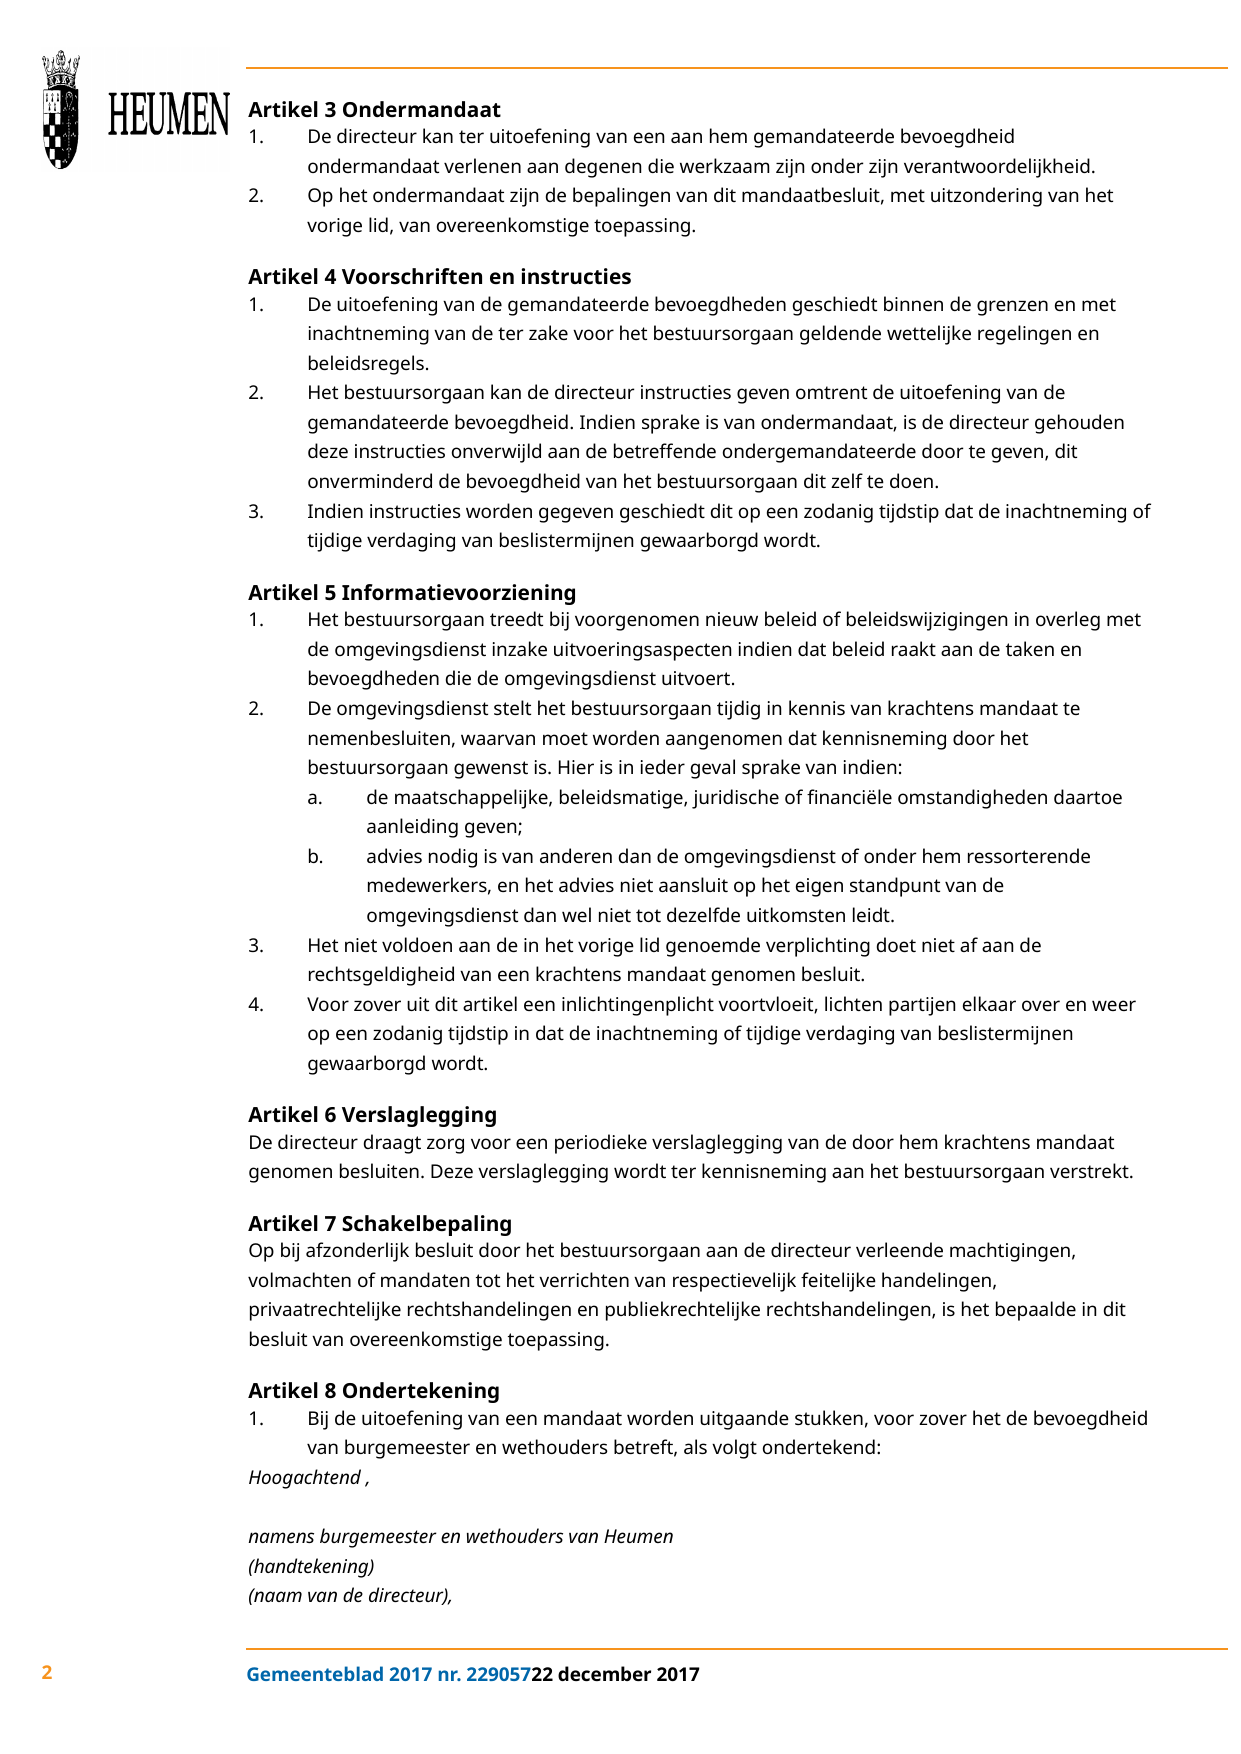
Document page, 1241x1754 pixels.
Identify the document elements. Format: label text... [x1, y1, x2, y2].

text Op bij afzonderlijk besluit door het bestuursorgaan aan de directeur verleende machtigingen, volmachten of mandaten tot het verrichten van respectievelijk feitelijke handelingen, privaatrechtelijke rechtshandelingen en publiekrechtelijke rechtshandelingen, is het bepaalde in dit besluit van overeenkomstige toepassing. [248, 1237, 1152, 1352]
list Indien instructies worden gegeven geschiedt dit op een zodanig tijdstip dat de inachtneming of tijdige verdaging van beslistermijnen gewaarborgd wordt. [248, 498, 1152, 553]
picture [41, 47, 231, 172]
list Voor zover uit dit artikel een inlichtingenplicht voortvloeit, lichten partijen elkaar over en weer op een zodanig tijdstip in dat de inachtneming of tijdige verdaging van beslistermijnen gewaarborgd wordt. [248, 991, 1152, 1076]
text De directeur draagt zorg voor een periodieke verslaglegging van de door hem krachtens mandaat genomen besluiten. Deze verslaglegging wordt ter kennisneming aan het bestuursorgaan verstrekt. [248, 1129, 1152, 1184]
text Artikel 5 Informatievoorziening [248, 578, 1152, 606]
text namens burgemeester en wethouders van Heumen [248, 1523, 1152, 1549]
text (naam van de directeur), [248, 1582, 1152, 1608]
text Artikel 8 Ondertekening [248, 1377, 1152, 1405]
text Artikel 4 Voorschriften en instructies [248, 262, 1152, 291]
list Het niet voldoen aan de in het vorige lid genoemde verplichting doet niet af aan de rechtsgeldigheid van een krachtens mandaat genomen besluit. [248, 932, 1152, 987]
list advies nodig is van anderen dan de omgevingsdienst of onder hem ressorterende medewerkers, en het advies niet aansluit op het eigen standpunt van de omgevingsdienst dan wel niet tot dezelfde uitkomsten leidt. [307, 843, 1152, 928]
list Het bestuursorgaan kan de directeur instructies geven omtrent de uitoefening van de gemandateerde bevoegdheid. Indien sprake is van ondermandaat, is de directeur gehouden deze instructies onverwijld aan de betreffende ondergemandateerde door te geven, dit onverminderd de bevoegdheid van het bestuursorgaan dit zelf te doen. [248, 379, 1152, 494]
text Hoogachtend , [248, 1464, 1152, 1490]
text Artikel 6 Verslaglegging [248, 1101, 1152, 1129]
text Artikel 3 Ondermandaat [248, 95, 1152, 123]
list Bij de uitoefening van een mandaat worden uitgaande stukken, voor zover het de bevoegdheid van burgemeester en wethouders betreft, als volgt ondertekend: [248, 1405, 1152, 1460]
list De uitoefening van de gemandateerde bevoegdheden geschiedt binnen de grenzen en met inachtneming van de ter zake voor het bestuursorgaan geldende wettelijke regelingen en beleidsregels. [248, 291, 1152, 376]
list Het bestuursorgaan treedt bij voorgenomen nieuw beleid of beleidswijzigingen in overleg met de omgevingsdienst inzake uitvoeringsaspecten indien dat beleid raakt aan de taken en bevoegdheden die de omgevingsdienst uitvoert. [248, 606, 1152, 691]
list Op het ondermandaat zijn de bepalingen van dit mandaatbesluit, met uitzondering van het vorige lid, van overeenkomstige toepassing. [248, 182, 1152, 238]
list De directeur kan ter uitoefening van een aan hem gemandateerde bevoegdheid ondermandaat verlenen aan degenen die werkzaam zijn onder zijn verantwoordelijkheid. [248, 123, 1152, 178]
text Artikel 7 Schakelbepaling [248, 1209, 1152, 1237]
list De omgevingsdienst stelt het bestuursorgaan tijdig in kennis van krachtens mandaat te nemenbesluiten, waarvan moet worden aangenomen dat kennisneming door het bestuursorgaan gewenst is. Hier is in ieder geval sprake van indien: [248, 695, 1152, 780]
text (handtekening) [248, 1553, 1152, 1579]
list de maatschappelijke, beleidsmatige, juridische of financiële omstandigheden daartoe aanleiding geven; [307, 784, 1152, 839]
